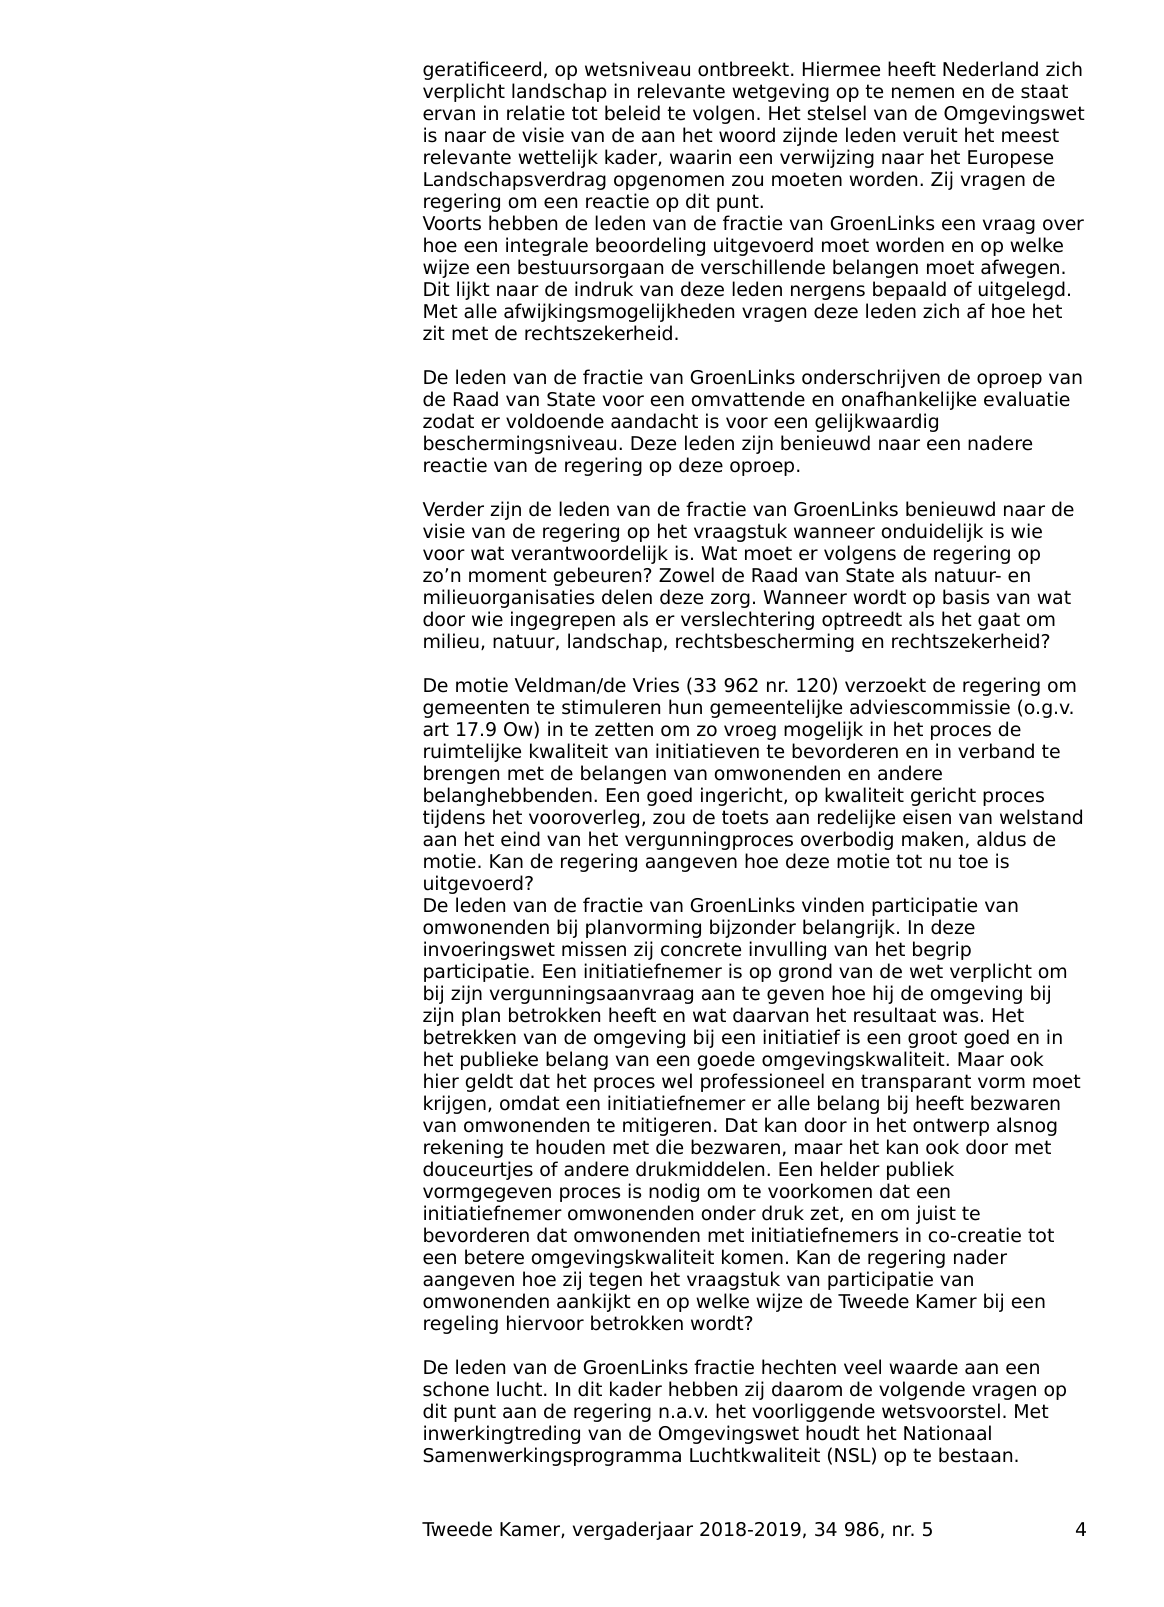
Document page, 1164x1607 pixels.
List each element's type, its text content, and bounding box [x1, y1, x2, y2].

text De leden van de GroenLinks fractie hechten veel waarde aan een schone lucht. In dit kader hebben zij daarom de volgende vragen op dit punt aan de regering n.a.v. het voorliggende wetsvoorstel. Met inwerkingtreding van de Omgevingswet houdt het Nationaal Samenwerkingsprogramma Luchtkwaliteit (NSL) op te bestaan. [422, 1357, 1087, 1467]
text De motie Veldman/de Vries (33 962 nr. 120) verzoekt de regering om gemeenten te stimuleren hun gemeentelijke adviescommissie (o.g.v. art 17.9 Ow) in te zetten om zo vroeg mogelijk in het proces de ruimtelijke kwaliteit van initiatieven te bevorderen en in verband te brengen met de belangen van omwonenden en andere belanghebbenden. Een goed ingericht, op kwaliteit gericht proces tijdens het vooroverleg, zou de toets aan redelijke eisen van welstand aan het eind van het vergunningproces overbodig maken, aldus de motie. Kan de regering aangeven hoe deze motie tot nu toe is uitgevoerd? [422, 675, 1087, 895]
text geratificeerd, op wetsniveau ontbreekt. Hiermee heeft Nederland zich verplicht landschap in relevante wetgeving op te nemen en de staat ervan in relatie tot beleid te volgen. Het stelsel van de Omgevingswet is naar de visie van de aan het woord zijnde leden veruit het meest relevante wettelijk kader, waarin een verwijzing naar het Europese Landschapsverdrag opgenomen zou moeten worden. Zij vragen de regering om een reactie op dit punt. [422, 59, 1087, 213]
text Voorts hebben de leden van de fractie van GroenLinks een vraag over hoe een integrale beoordeling uitgevoerd moet worden en op welke wijze een bestuursorgaan de verschillende belangen moet afwegen. Dit lijkt naar de indruk van deze leden nergens bepaald of uitgelegd. Met alle afwijkingsmogelijkheden vragen deze leden zich af hoe het zit met de rechtszekerheid. [422, 213, 1087, 345]
text Verder zijn de leden van de fractie van GroenLinks benieuwd naar de visie van de regering op het vraagstuk wanneer onduidelijk is wie voor wat verantwoordelijk is. Wat moet er volgens de regering op zo’n moment gebeuren? Zowel de Raad van State als natuur- en milieuorganisaties delen deze zorg. Wanneer wordt op basis van wat door wie ingegrepen als er verslechtering optreedt als het gaat om milieu, natuur, landschap, rechtsbescherming en rechtszekerheid? [422, 499, 1087, 653]
text De leden van de fractie van GroenLinks vinden participatie van omwonenden bij planvorming bijzonder belangrijk. In deze invoeringswet missen zij concrete invulling van het begrip participatie. Een initiatiefnemer is op grond van de wet verplicht om bij zijn vergunningsaanvraag aan te geven hoe hij de omgeving bij zijn plan betrokken heeft en wat daarvan het resultaat was. Het betrekken van de omgeving bij een initiatief is een groot goed en in het publieke belang van een goede omgevingskwaliteit. Maar ook hier geldt dat het proces wel professioneel en transparant vorm moet krijgen, omdat een initiatiefnemer er alle belang bij heeft bezwaren van omwonenden te mitigeren. Dat kan door in het ontwerp alsnog rekening te houden met die bezwaren, maar het kan ook door met douceurtjes of andere drukmiddelen. Een helder publiek vormgegeven proces is nodig om te voorkomen dat een initiatiefnemer omwonenden onder druk zet, en om juist te bevorderen dat omwonenden met initiatiefnemers in co-creatie tot een betere omgevingskwaliteit komen. Kan de regering nader aangeven hoe zij tegen het vraagstuk van participatie van omwonenden aankijkt en op welke wijze de Tweede Kamer bij een regeling hiervoor betrokken wordt? [422, 895, 1087, 1334]
text De leden van de fractie van GroenLinks onderschrijven de oproep van de Raad van State voor een omvattende en onafhankelijke evaluatie zodat er voldoende aandacht is voor een gelijkwaardig beschermingsniveau. Deze leden zijn benieuwd naar een nadere reactie van de regering op deze oproep. [422, 367, 1087, 477]
